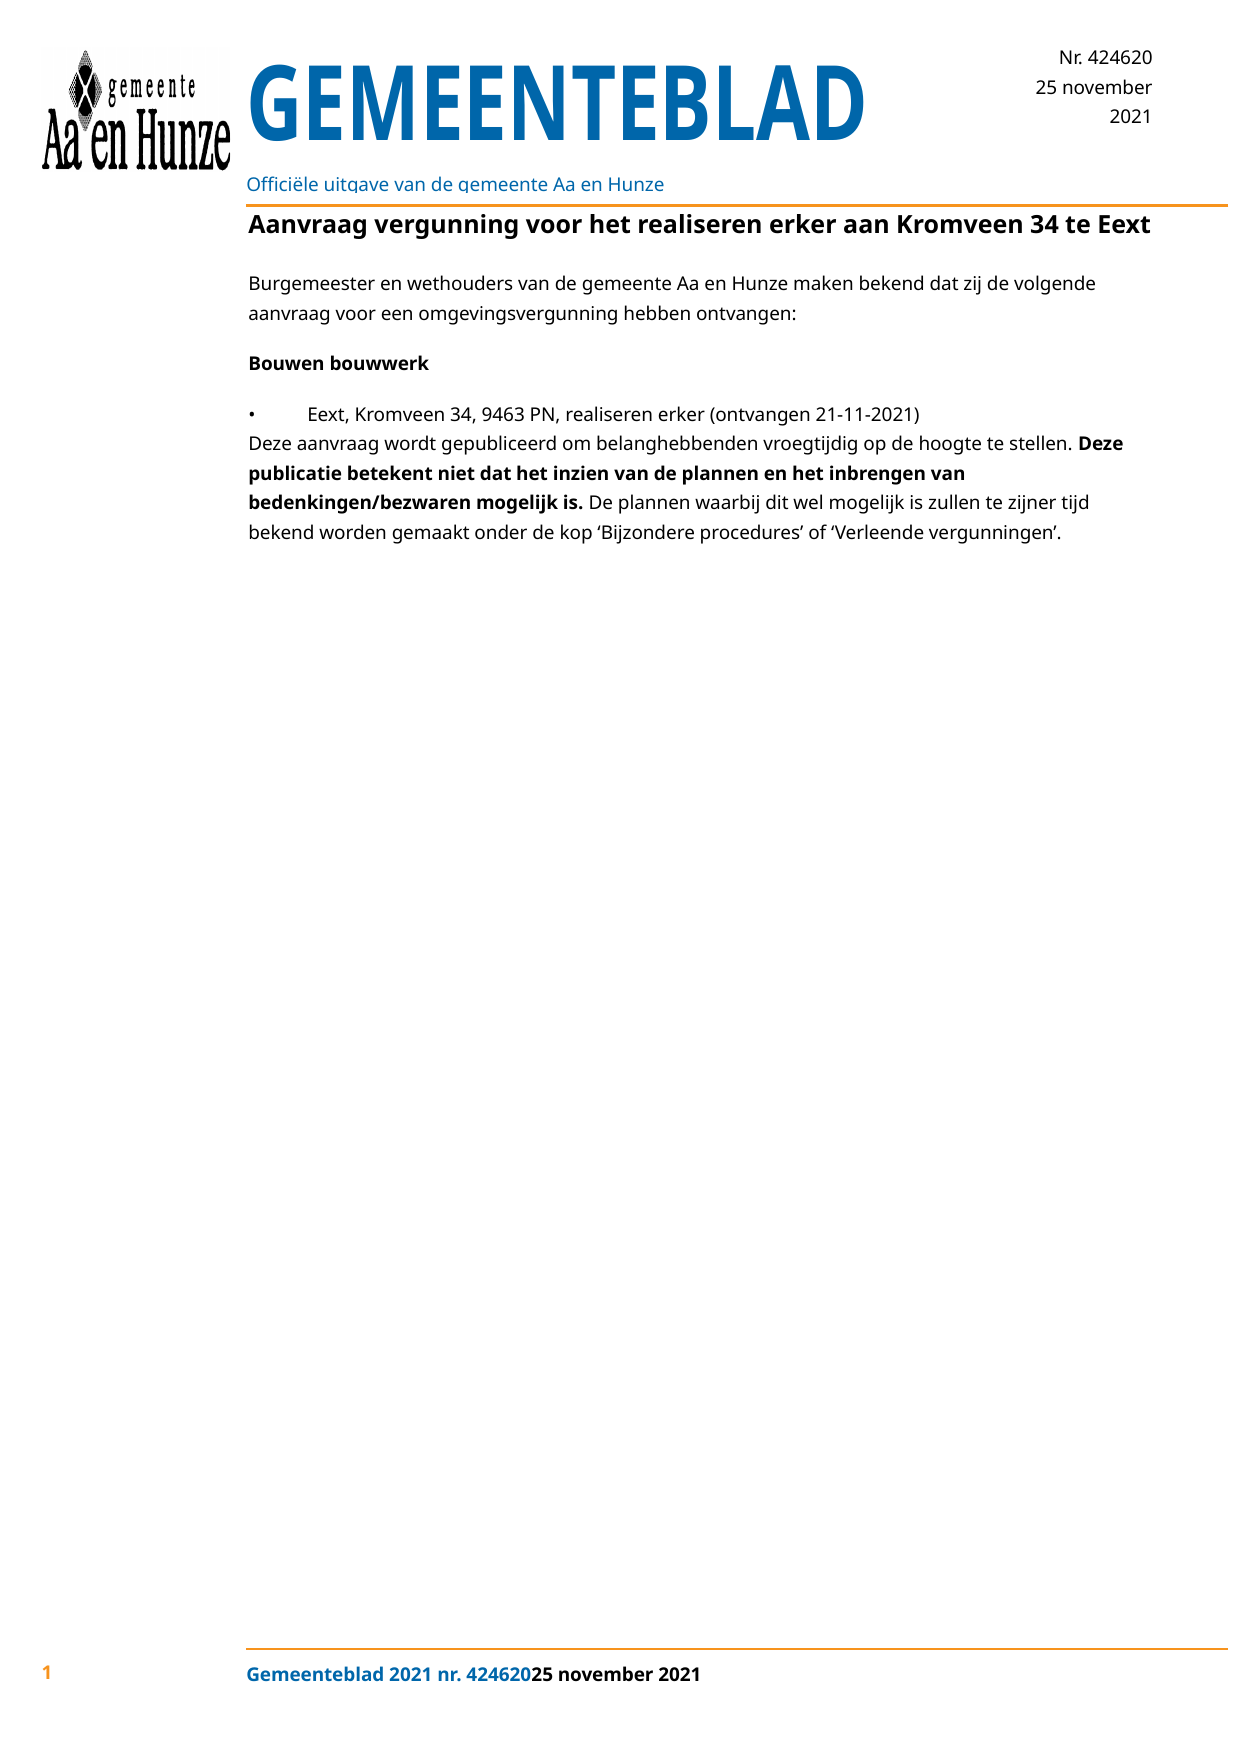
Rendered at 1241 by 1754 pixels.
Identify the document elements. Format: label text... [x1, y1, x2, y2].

text Deze aanvraag wordt gepubliceerd om belanghebbenden vroegtijdig op de hoogte te stellen. Deze publicatie betekent niet dat het inzien van de plannen en het inbrengen van bedenkingen/bezwaren mogelijk is. De plannen waarbij dit wel mogelijk is zullen te zijner tijd bekend worden gemaakt onder de kop ‘Bijzondere procedures’ of ‘Verleende vergunningen’. [248, 430, 1152, 545]
text Aanvraag vergunning voor het realiseren erker aan Kromveen 34 te Eext [248, 207, 1152, 241]
list Eext, Kromveen 34, 9463 PN, realiseren erker (ontvangen 21-11-2021) [248, 401, 1152, 426]
text Burgemeester en wethouders van de gemeente Aa en Hunze maken bekend dat zij de volgende aanvraag voor een omgevingsvergunning hebben ontvangen: [248, 270, 1152, 326]
picture [41, 47, 231, 172]
text Bouwen bouwwerk [248, 350, 1152, 376]
